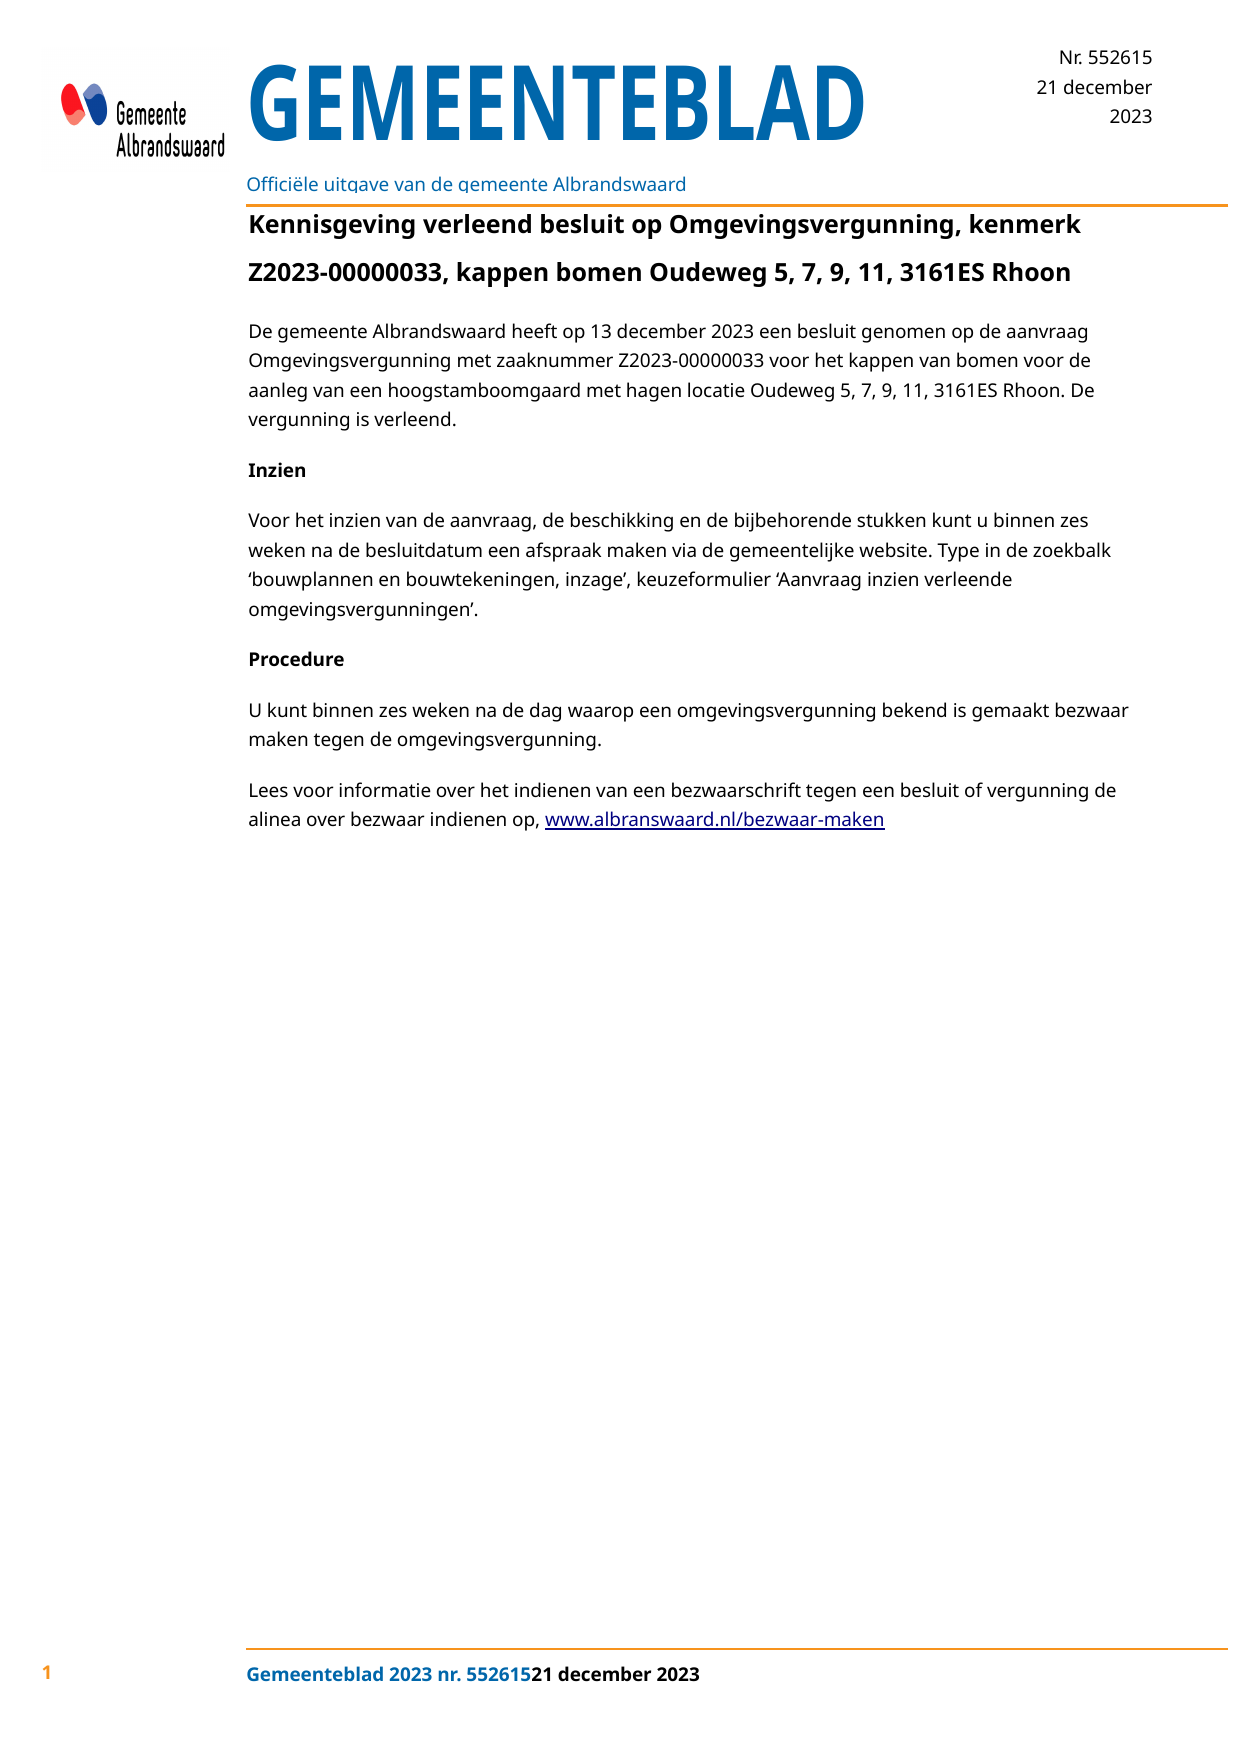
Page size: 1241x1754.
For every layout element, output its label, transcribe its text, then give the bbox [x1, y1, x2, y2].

text Kennisgeving verleend besluit op Omgevingsvergunning, kenmerk Z2023-00000033, kappen bomen Oudeweg 5, 7, 9, 11, 3161ES Rhoon [248, 207, 1152, 288]
text De gemeente Albrandswaard heeft op 13 december 2023 een besluit genomen op de aanvraag Omgevingsvergunning met zaaknummer Z2023-00000033 voor het kappen van bomen voor de aanleg van een hoogstamboomgaard met hagen locatie Oudeweg 5, 7, 9, 11, 3161ES Rhoon. De vergunning is verleend. [248, 318, 1152, 432]
text Inzien [248, 457, 1152, 483]
text Procedure [248, 647, 1152, 672]
picture [41, 47, 231, 172]
text Lees voor informatie over het indienen van een bezwaarschrift tegen een besluit of vergunning de alinea over bezwaar indienen op, www.albranswaard.nl/bezwaar-maken [248, 777, 1152, 832]
text U kunt binnen zes weken na de dag waarop een omgevingsvergunning bekend is gemaakt bezwaar maken tegen de omgevingsvergunning. [248, 697, 1152, 752]
text Voor het inzien van de aanvraag, de beschikking en de bijbehorende stukken kunt u binnen zes weken na de besluitdatum een afspraak maken via de gemeentelijke website. Type in de zoekbalk ‘bouwplannen en bouwtekeningen, inzage’, keuzeformulier ‘Aanvraag inzien verleende omgevingsvergunningen’. [248, 507, 1152, 622]
